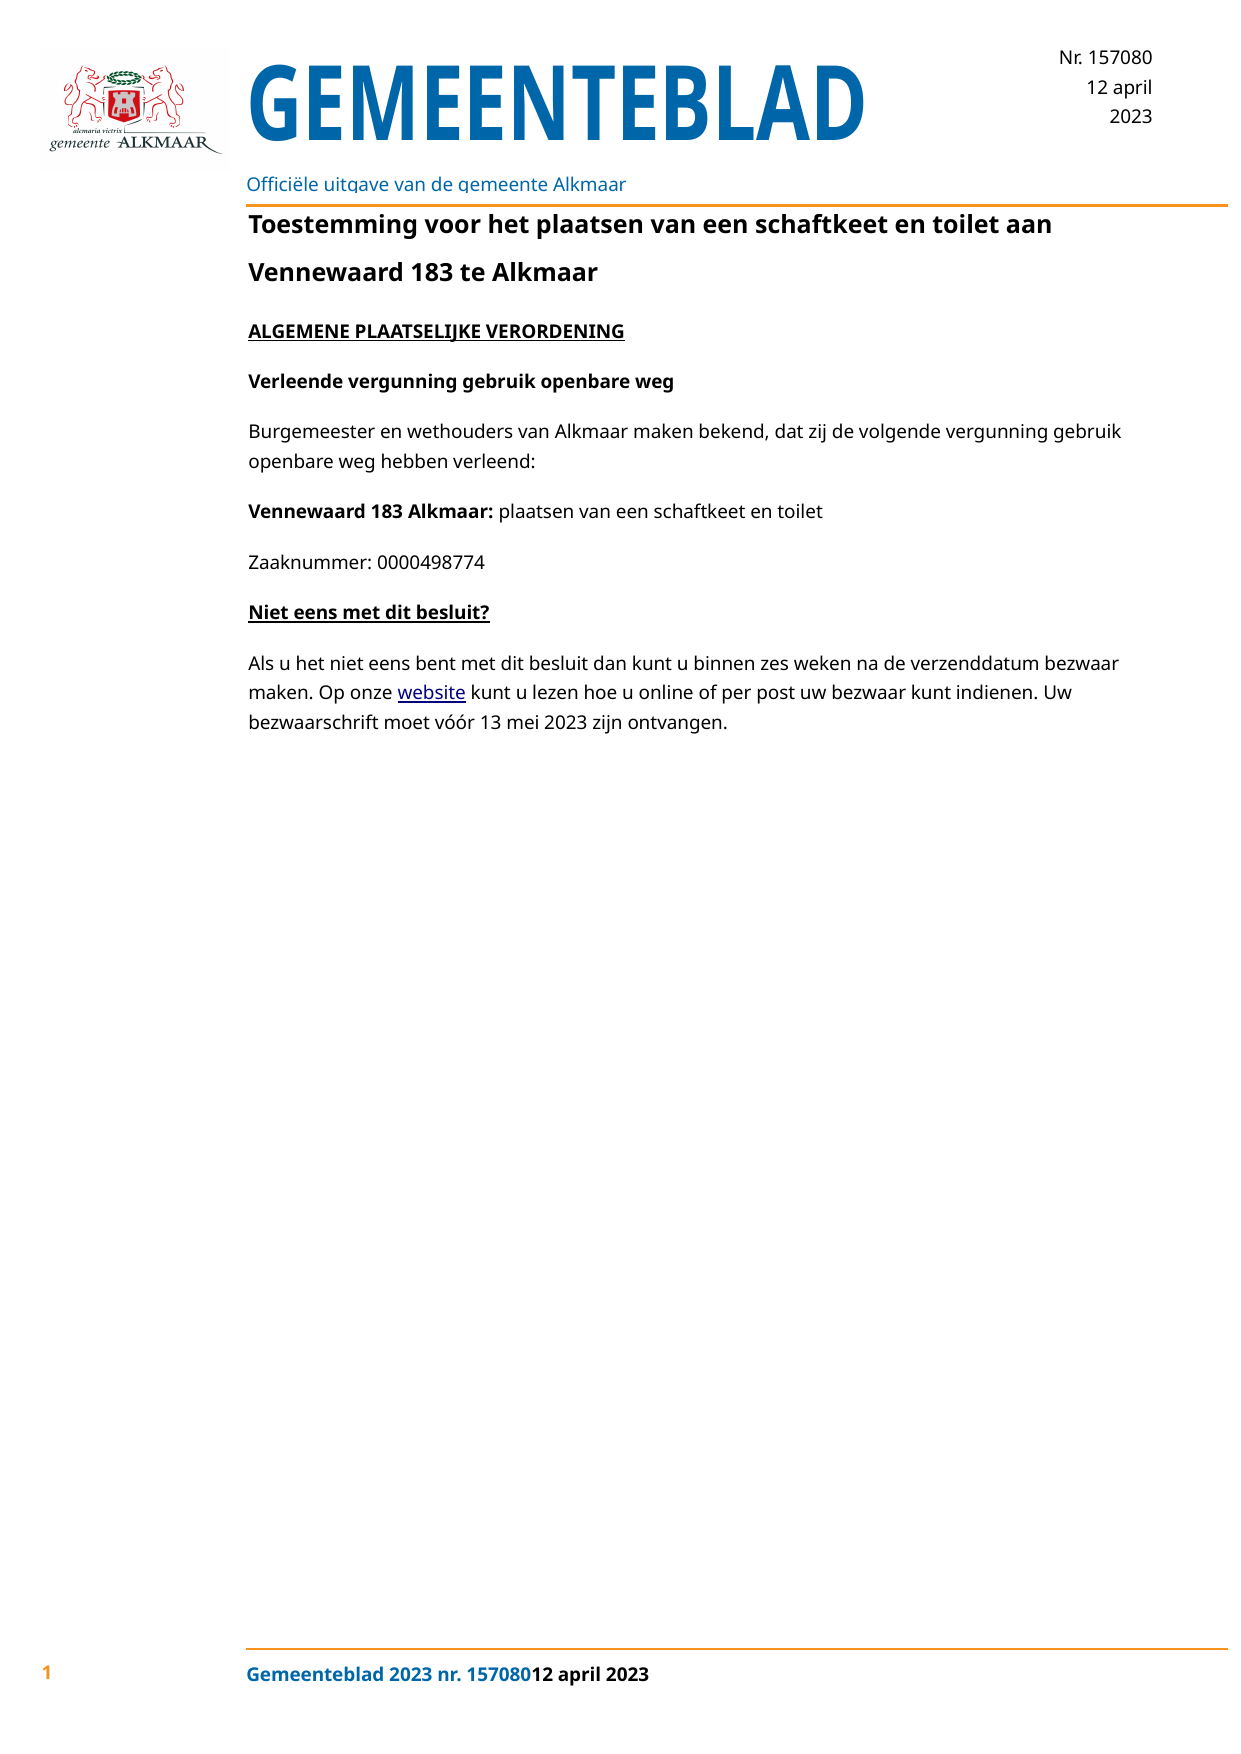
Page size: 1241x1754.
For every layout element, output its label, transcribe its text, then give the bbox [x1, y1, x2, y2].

text Niet eens met dit besluit? [248, 599, 1152, 625]
text Burgemeester en wethouders van Alkmaar maken bekend, dat zij de volgende vergunning gebruik openbare weg hebben verleend: [248, 419, 1152, 474]
text Toestemming voor het plaatsen van een schaftkeet en toilet aan Vennewaard 183 te Alkmaar [248, 207, 1152, 288]
text ALGEMENE PLAATSELIJKE VERORDENING [248, 318, 1152, 344]
text Als u het niet eens bent met dit besluit dan kunt u binnen zes weken na de verzenddatum bezwaar maken. Op onze website kunt u lezen hoe u online of per post uw bezwaar kunt indienen. Uw bezwaarschrift moet vóór 13 mei 2023 zijn ontvangen. [248, 650, 1152, 735]
text Zaaknummer: 0000498774 [248, 549, 1152, 575]
picture [41, 47, 231, 172]
text Verleende vergunning gebruik openbare weg [248, 368, 1152, 394]
text Vennewaard 183 Alkmaar: plaatsen van een schaftkeet en toilet [248, 499, 1152, 524]
